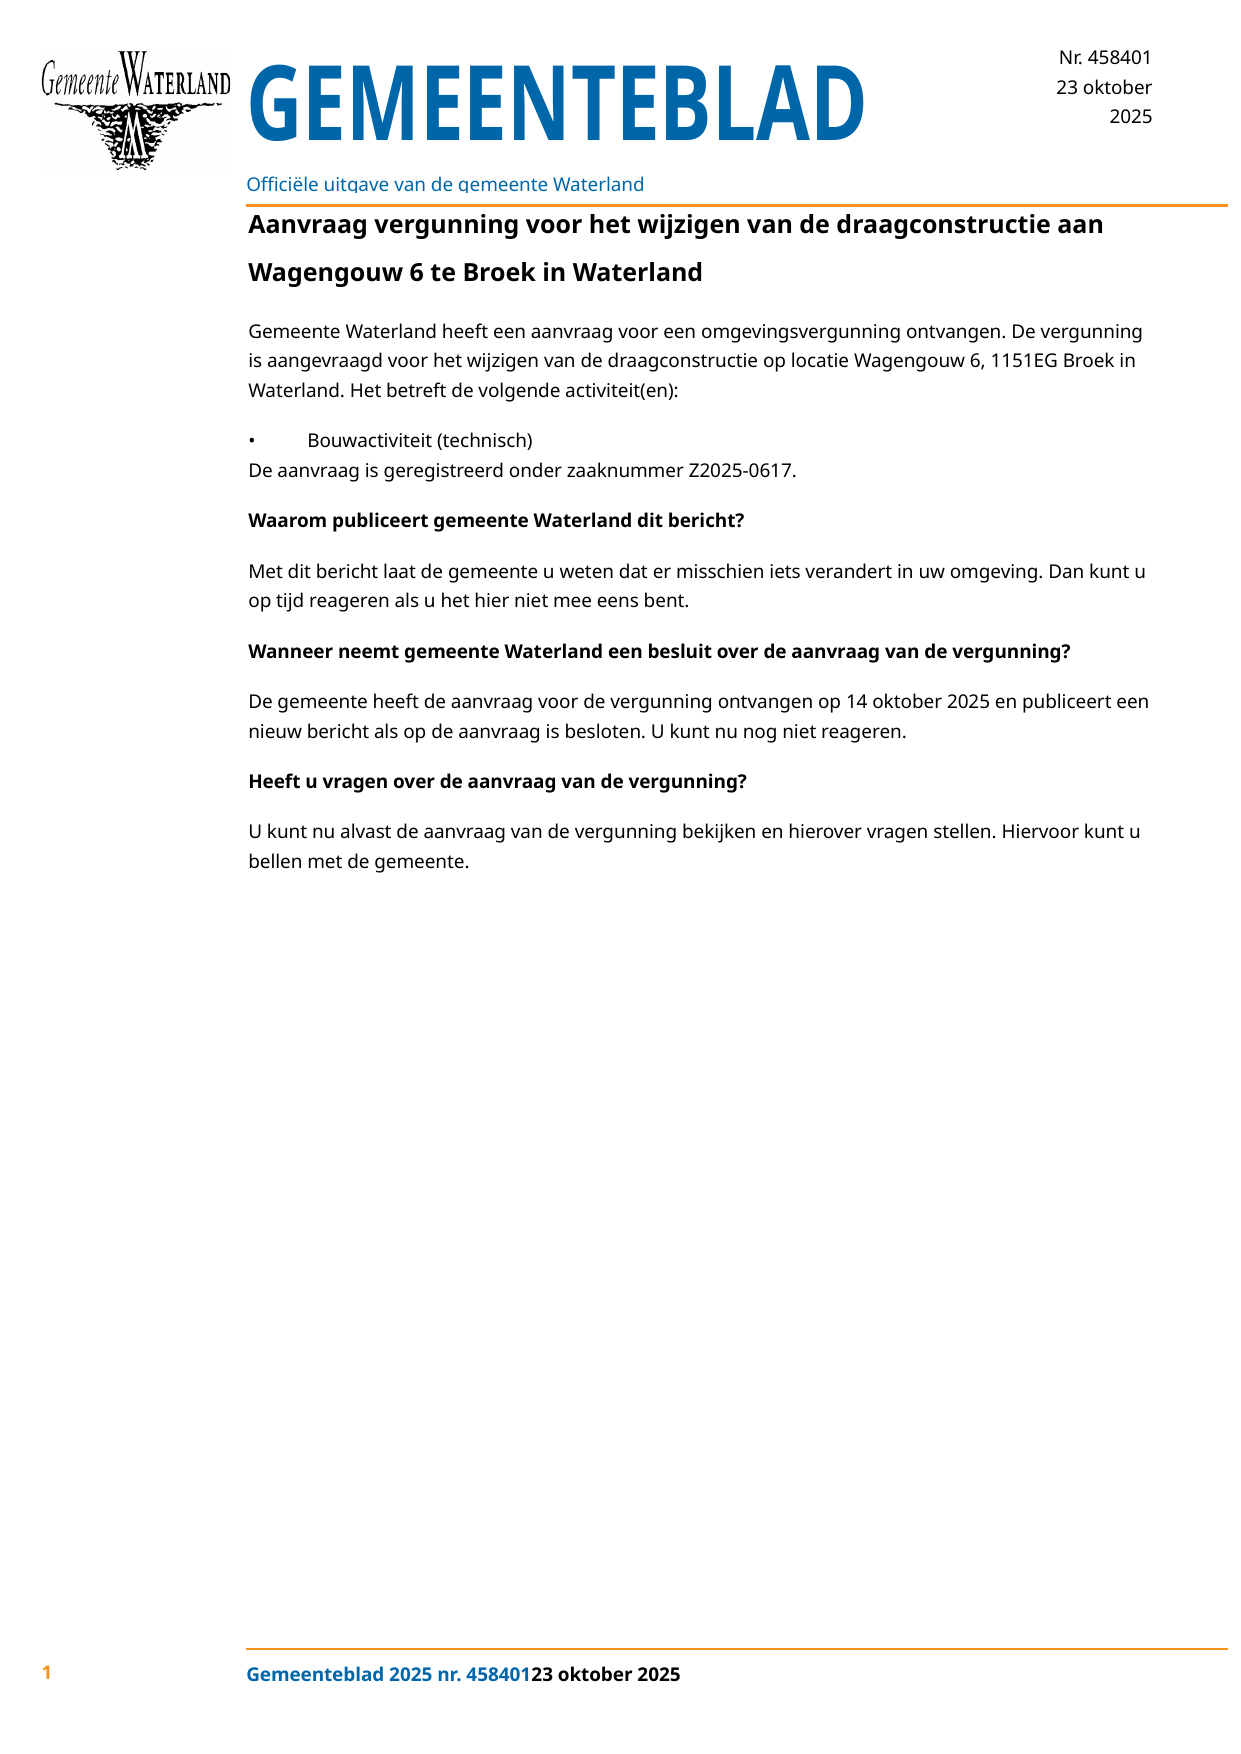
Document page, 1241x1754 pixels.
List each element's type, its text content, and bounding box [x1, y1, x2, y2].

text Gemeente Waterland heeft een aanvraag voor een omgevingsvergunning ontvangen. De vergunning is aangevraagd voor het wijzigen van de draagconstructie op locatie Wagengouw 6, 1151EG Broek in Waterland. Het betreft de volgende activiteit(en): [248, 318, 1152, 403]
list Bouwactiviteit (technisch) [248, 427, 1152, 453]
picture [41, 47, 231, 172]
text Aanvraag vergunning voor het wijzigen van de draagconstructie aan Wagengouw 6 te Broek in Waterland [248, 207, 1152, 288]
text Heeft u vragen over de aanvraag van de vergunning? [248, 768, 1152, 794]
text Met dit bericht laat de gemeente u weten dat er misschien iets verandert in uw omgeving. Dan kunt u op tijd reageren als u het hier niet mee eens bent. [248, 558, 1152, 613]
text De gemeente heeft de aanvraag voor de vergunning ontvangen op 14 oktober 2025 en publiceert een nieuw bericht als op de aanvraag is besloten. U kunt nu nog niet reageren. [248, 688, 1152, 744]
text U kunt nu alvast de aanvraag van de vergunning bekijken en hierover vragen stellen. Hiervoor kunt u bellen met de gemeente. [248, 819, 1152, 874]
text Waarom publiceert gemeente Waterland dit bericht? [248, 507, 1152, 533]
text Wanneer neemt gemeente Waterland een besluit over de aanvraag van de vergunning? [248, 638, 1152, 664]
text De aanvraag is geregistreerd onder zaaknummer Z2025-0617. [248, 457, 1152, 483]
